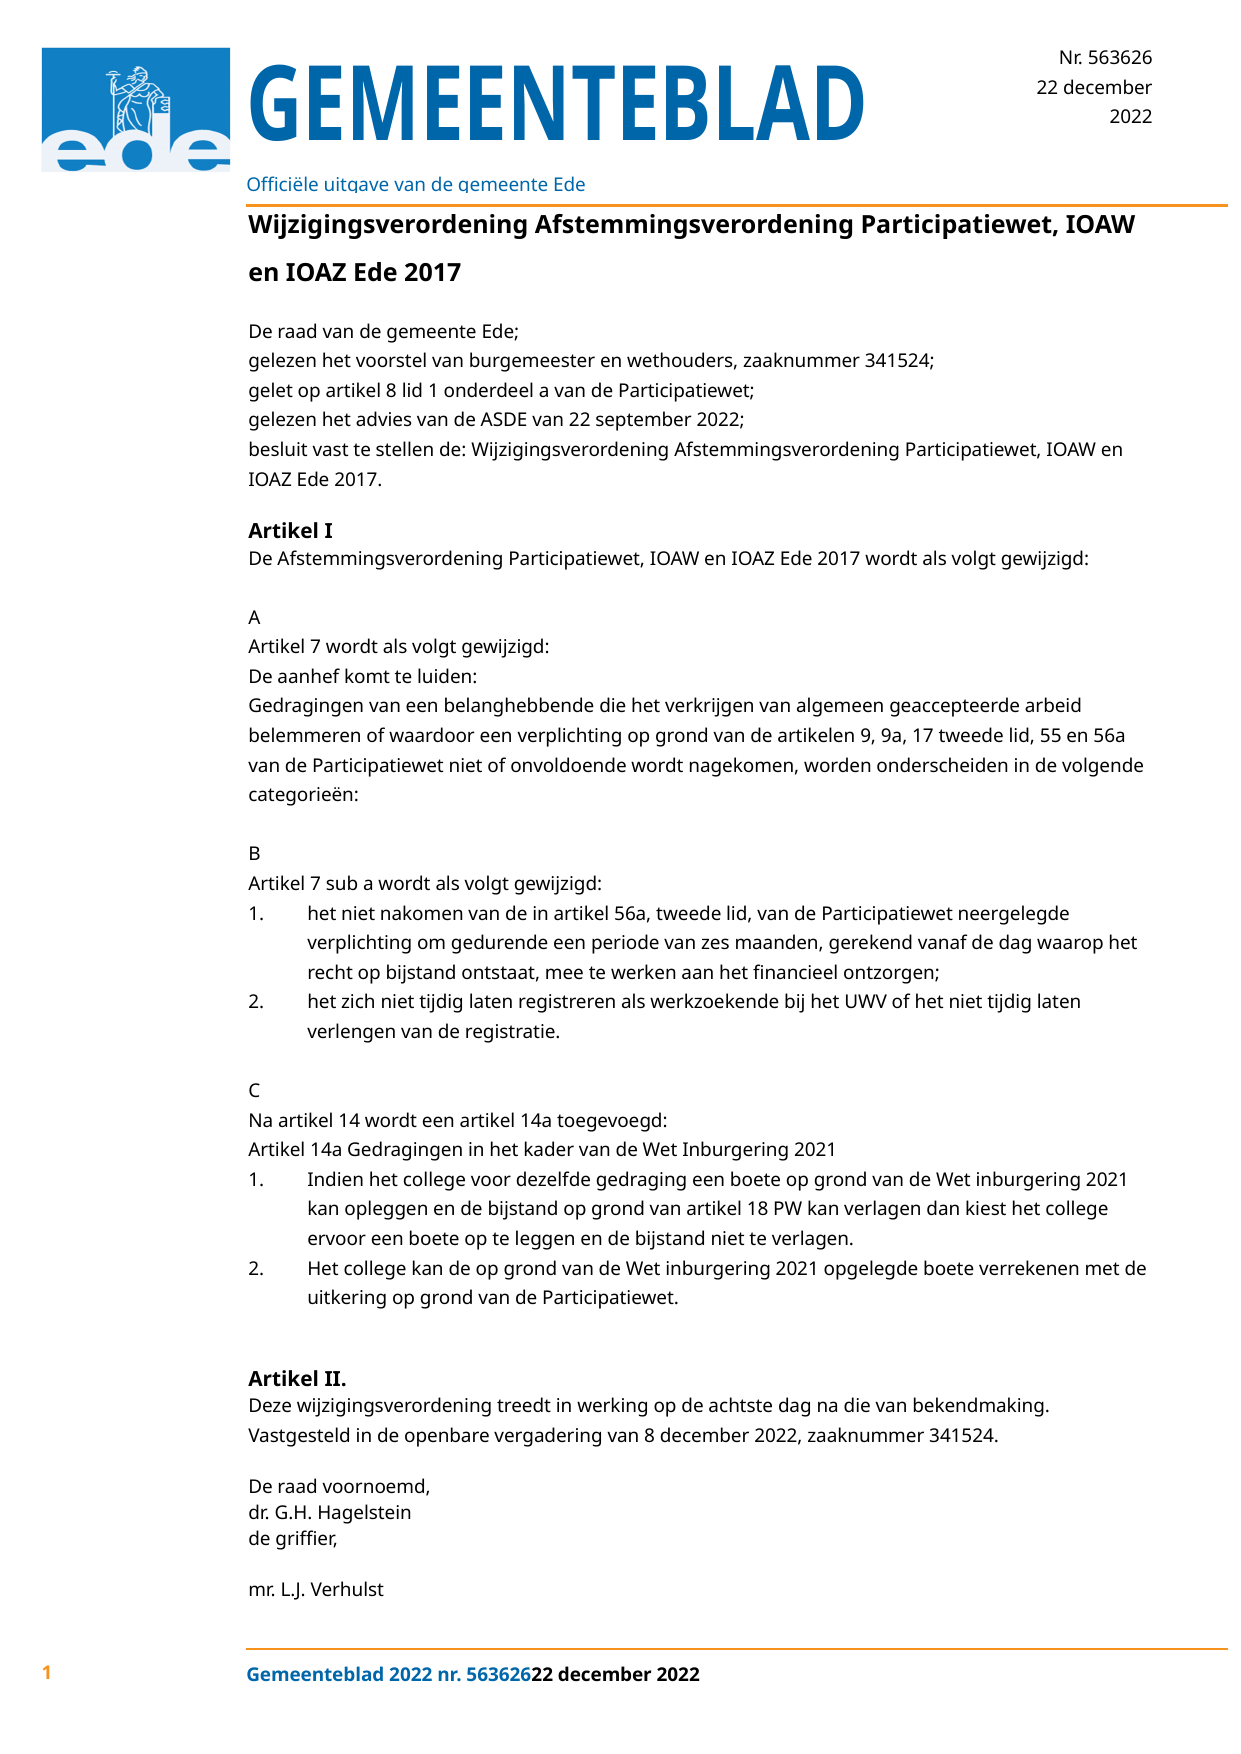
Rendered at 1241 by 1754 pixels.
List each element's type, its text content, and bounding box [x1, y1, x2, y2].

text Artikel I [248, 516, 1152, 545]
text de griffier, [248, 1525, 1152, 1551]
text Vastgesteld in de openbare vergadering van 8 december 2022, zaaknummer 341524. [248, 1422, 1152, 1448]
text Artikel 7 wordt als volgt gewijzigd: [248, 633, 1152, 659]
text Artikel 7 sub a wordt als volgt gewijzigd: [248, 870, 1152, 896]
list het zich niet tijdig laten registreren als werkzoekende bij het UWV of het niet tijdig laten verlengen van de registratie. [248, 988, 1152, 1044]
text De raad voornoemd, [248, 1474, 1152, 1499]
text A [248, 604, 1152, 629]
text De Afstemmingsverordening Participatiewet, IOAW en IOAZ Ede 2017 wordt als volgt gewijzigd: [248, 545, 1152, 570]
text gelet op artikel 8 lid 1 onderdeel a van de Participatiewet; [248, 377, 1152, 403]
list Indien het college voor dezelfde gedraging een boete op grond van de Wet inburgering 2021 kan opleggen en de bijstand op grond van artikel 18 PW kan verlagen dan kiest het college ervoor een boete op te leggen en de bijstand niet te verlagen. [248, 1166, 1152, 1251]
text De raad van de gemeente Ede; [248, 318, 1152, 344]
text besluit vast te stellen de: Wijzigingsverordening Afstemmingsverordening Participatiewet, IOAW en IOAZ Ede 2017. [248, 436, 1152, 492]
picture [41, 47, 231, 172]
text mr. L.J. Verhulst [248, 1577, 1152, 1602]
text Deze wijzigingsverordening treedt in werking op de achtste dag na die van bekendmaking. [248, 1393, 1152, 1418]
text C [248, 1077, 1152, 1103]
text Wijzigingsverordening Afstemmingsverordening Participatiewet, IOAW en IOAZ Ede 2017 [248, 207, 1152, 288]
text Gedragingen van een belanghebbende die het verkrijgen van algemeen geaccepteerde arbeid belemmeren of waardoor een verplichting op grond van de artikelen 9, 9a, 17 tweede lid, 55 en 56a van de Participatiewet niet of onvoldoende wordt nagekomen, worden onderscheiden in de volgende categorieën: [248, 693, 1152, 807]
text De aanhef komt te luiden: [248, 663, 1152, 689]
text B [248, 841, 1152, 866]
list Het college kan de op grond van de Wet inburgering 2021 opgelegde boete verrekenen met de uitkering op grond van de Participatiewet. [248, 1255, 1152, 1310]
text Artikel II. [248, 1364, 1152, 1393]
text gelezen het advies van de ASDE van 22 september 2022; [248, 407, 1152, 432]
text Artikel 14a Gedragingen in het kader van de Wet Inburgering 2021 [248, 1136, 1152, 1162]
list het niet nakomen van de in artikel 56a, tweede lid, van de Participatiewet neergelegde verplichting om gedurende een periode van zes maanden, gerekend vanaf de dag waarop het recht op bijstand ontstaat, mee te werken aan het financieel ontzorgen; [248, 900, 1152, 984]
text dr. G.H. Hagelstein [248, 1499, 1152, 1525]
text gelezen het voorstel van burgemeester en wethouders, zaaknummer 341524; [248, 347, 1152, 373]
text Na artikel 14 wordt een artikel 14a toegevoegd: [248, 1107, 1152, 1132]
